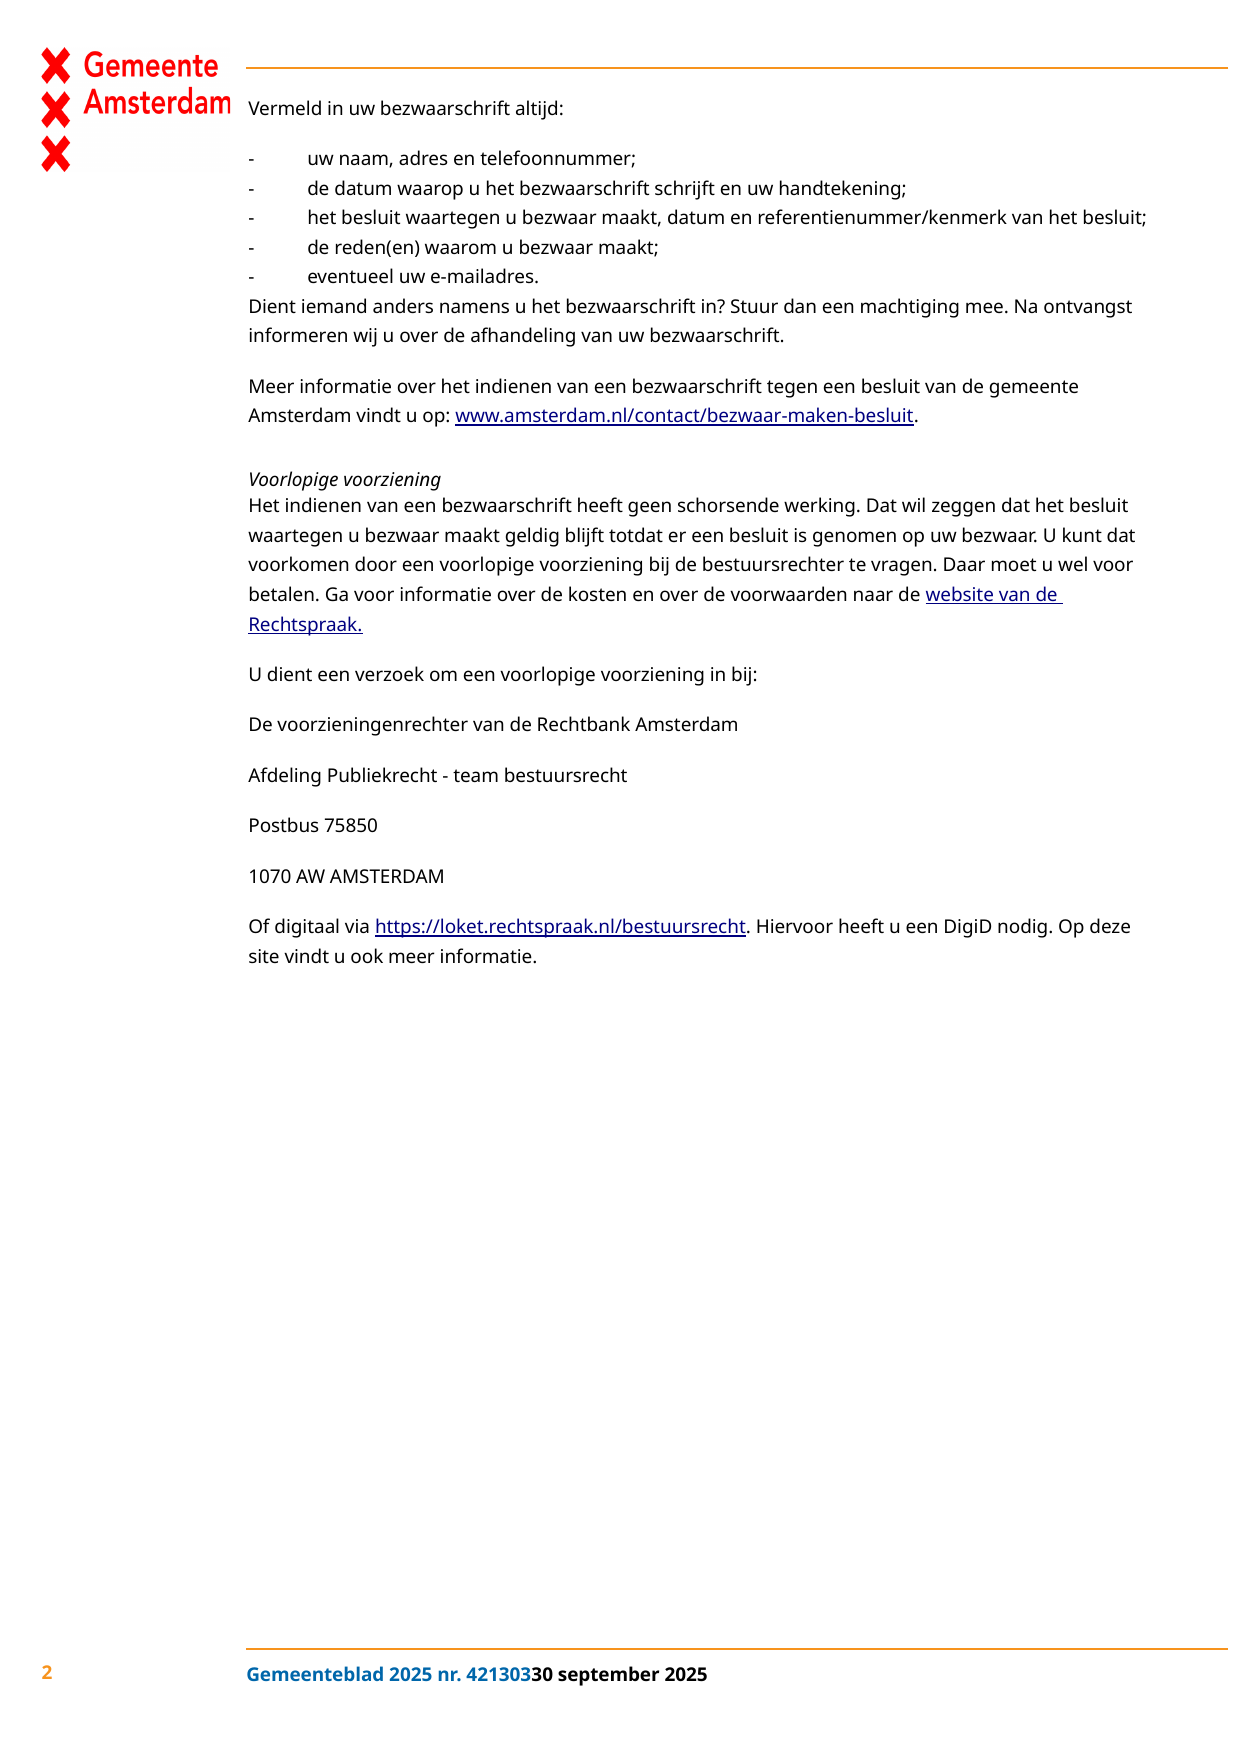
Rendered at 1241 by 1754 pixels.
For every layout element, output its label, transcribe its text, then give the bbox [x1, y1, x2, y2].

text Postbus 75850 [248, 812, 1152, 838]
text U dient een verzoek om een voorlopige voorziening in bij: [248, 661, 1152, 687]
text Vermeld in uw bezwaarschrift altijd: [248, 95, 1152, 121]
list uw naam, adres en telefoonnummer; [248, 145, 1152, 171]
list de reden(en) waarom u bezwaar maakt; [248, 234, 1152, 260]
list eventueel uw e-mailadres. [248, 263, 1152, 289]
text Het indienen van een bezwaarschrift heeft geen schorsende werking. Dat wil zeggen dat het besluit waartegen u bezwaar maakt geldig blijft totdat er een besluit is genomen op uw bezwaar. U kunt dat voorkomen door een voorlopige voorziening bij de bestuursrechter te vragen. Daar moet u wel voor betalen. Ga voor informatie over de kosten en over de voorwaarden naar de website van de Rechtspraak. [248, 492, 1152, 636]
picture [41, 47, 231, 172]
text 1070 AW AMSTERDAM [248, 863, 1152, 888]
text De voorzieningenrechter van de Rechtbank Amsterdam [248, 712, 1152, 737]
text Dient iemand anders namens u het bezwaarschrift in? Stuur dan een machtiging mee. Na ontvangst informeren wij u over de afhandeling van uw bezwaarschrift. [248, 293, 1152, 348]
text Voorlopige voorziening [248, 467, 1152, 492]
text Afdeling Publiekrecht - team bestuursrecht [248, 762, 1152, 788]
list het besluit waartegen u bezwaar maakt, datum en referentienummer/kenmerk van het besluit; [248, 204, 1152, 230]
text Meer informatie over het indienen van een bezwaarschrift tegen een besluit van de gemeente Amsterdam vindt u op: www.amsterdam.nl/contact/bezwaar-maken-besluit. [248, 373, 1152, 428]
text Of digitaal via https://loket.rechtspraak.nl/bestuursrecht. Hiervoor heeft u een DigiD nodig. Op deze site vindt u ook meer informatie. [248, 913, 1152, 968]
list de datum waarop u het bezwaarschrift schrijft en uw handtekening; [248, 175, 1152, 201]
